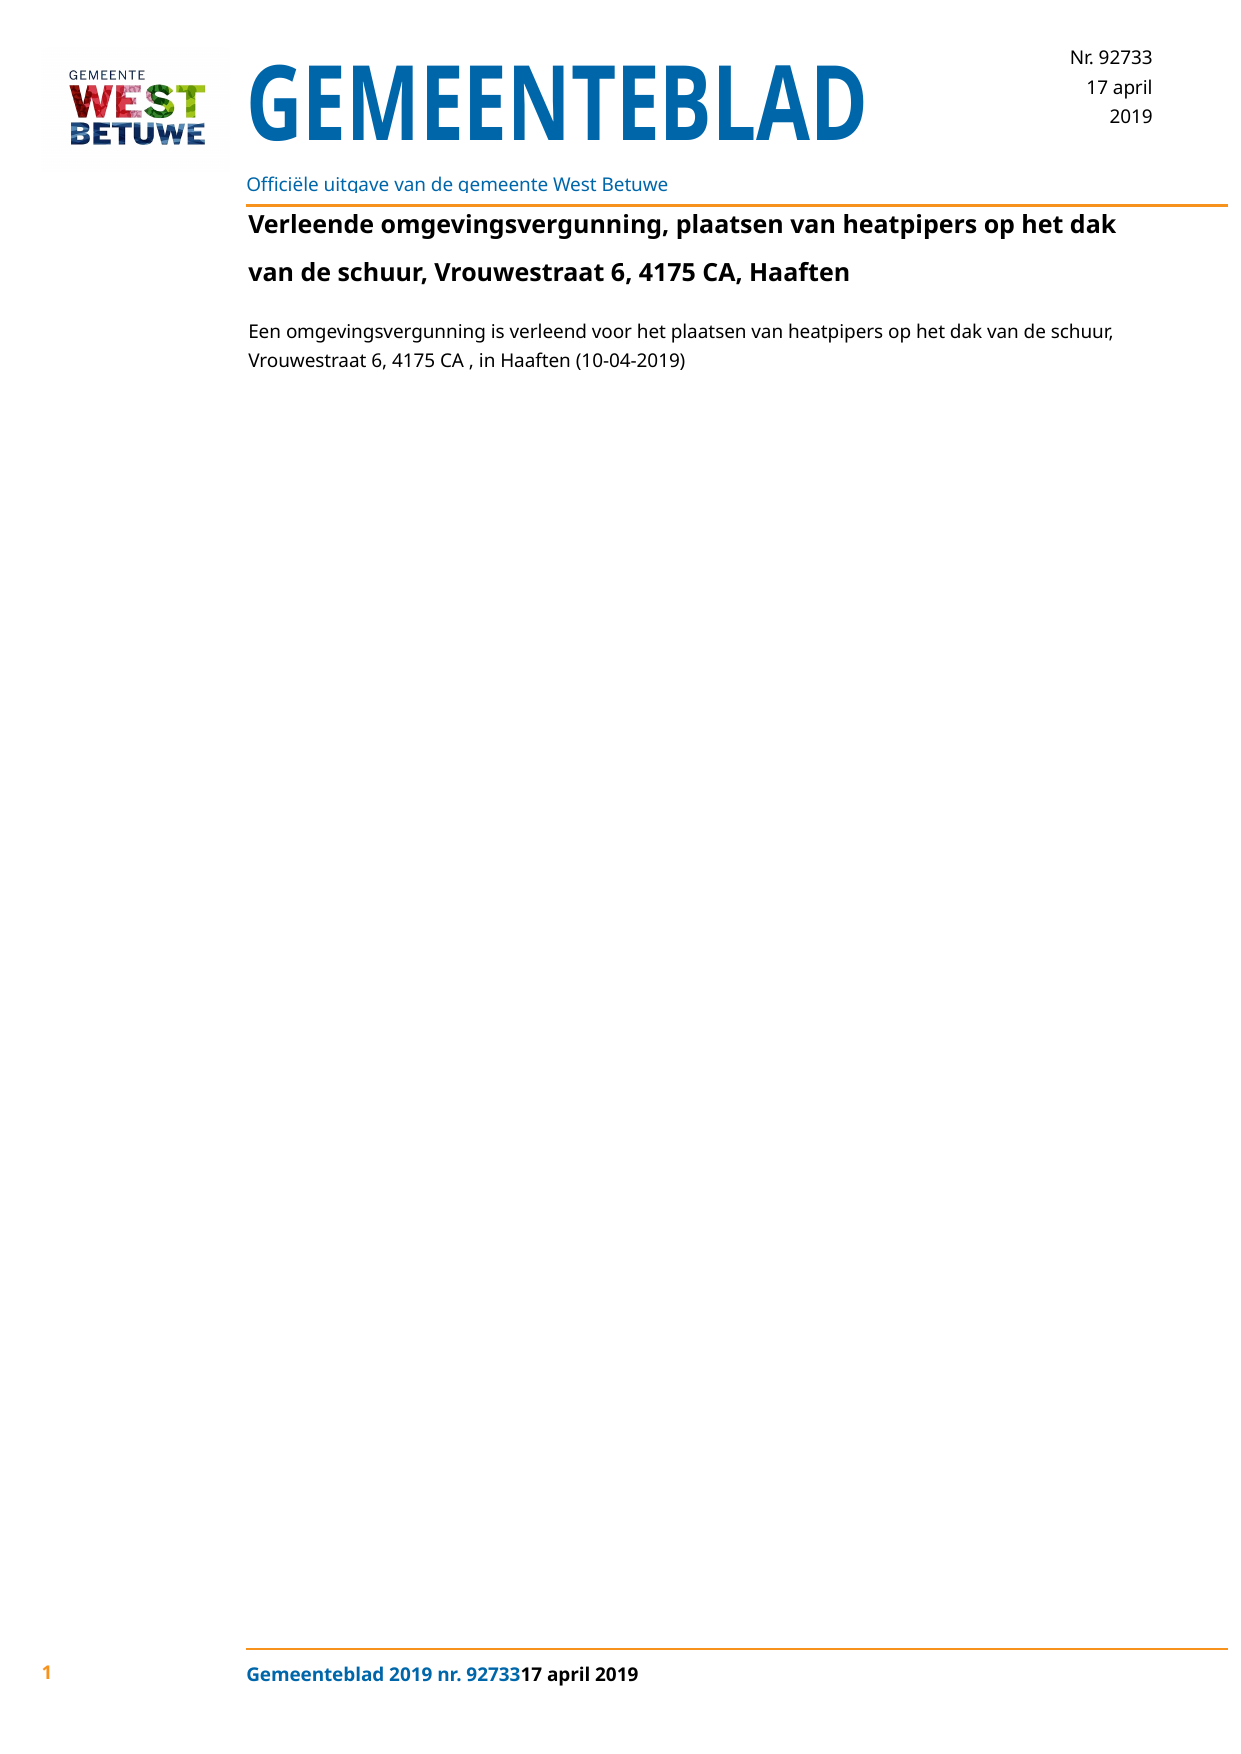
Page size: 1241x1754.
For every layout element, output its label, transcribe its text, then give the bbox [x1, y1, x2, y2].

text Verleende omgevingsvergunning, plaatsen van heatpipers op het dak van de schuur, Vrouwestraat 6, 4175 CA, Haaften [248, 207, 1152, 288]
text Een omgevingsvergunning is verleend voor het plaatsen van heatpipers op het dak van de schuur, Vrouwestraat 6, 4175 CA , in Haaften (10-04-2019) [248, 318, 1152, 373]
picture [41, 47, 231, 172]
